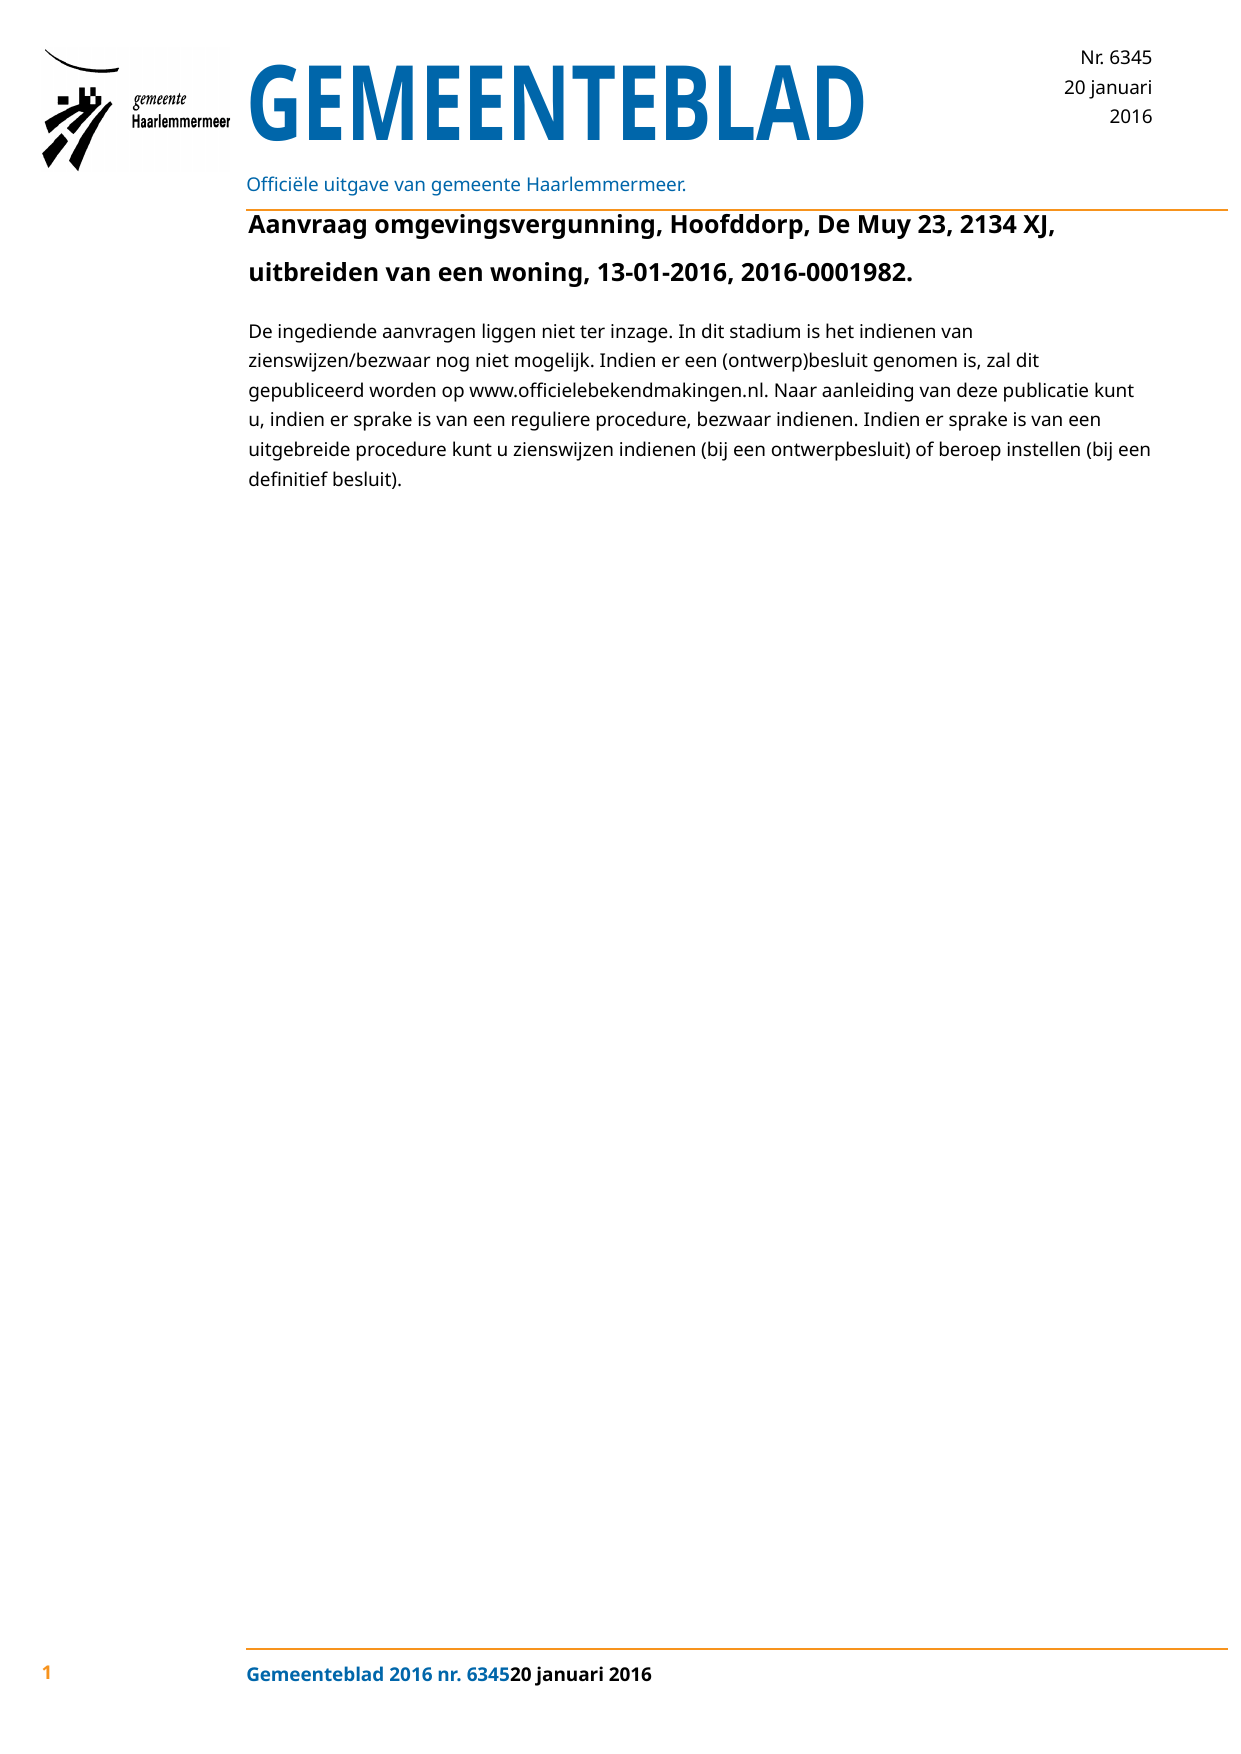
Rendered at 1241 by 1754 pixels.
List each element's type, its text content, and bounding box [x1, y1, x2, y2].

text De ingediende aanvragen liggen niet ter inzage. In dit stadium is het indienen van zienswijzen/bezwaar nog niet mogelijk. Indien er een (ontwerp)besluit genomen is, zal dit gepubliceerd worden op www.officielebekendmakingen.nl. Naar aanleiding van deze publicatie kunt u, indien er sprake is van een reguliere procedure, bezwaar indienen. Indien er sprake is van een uitgebreide procedure kunt u zienswijzen indienen (bij een ontwerpbesluit) of beroep instellen (bij een definitief besluit). [248, 318, 1152, 492]
picture [41, 47, 231, 172]
text Aanvraag omgevingsvergunning, Hoofddorp, De Muy 23, 2134 XJ, uitbreiden van een woning, 13-01-2016, 2016-0001982. [248, 211, 1152, 288]
